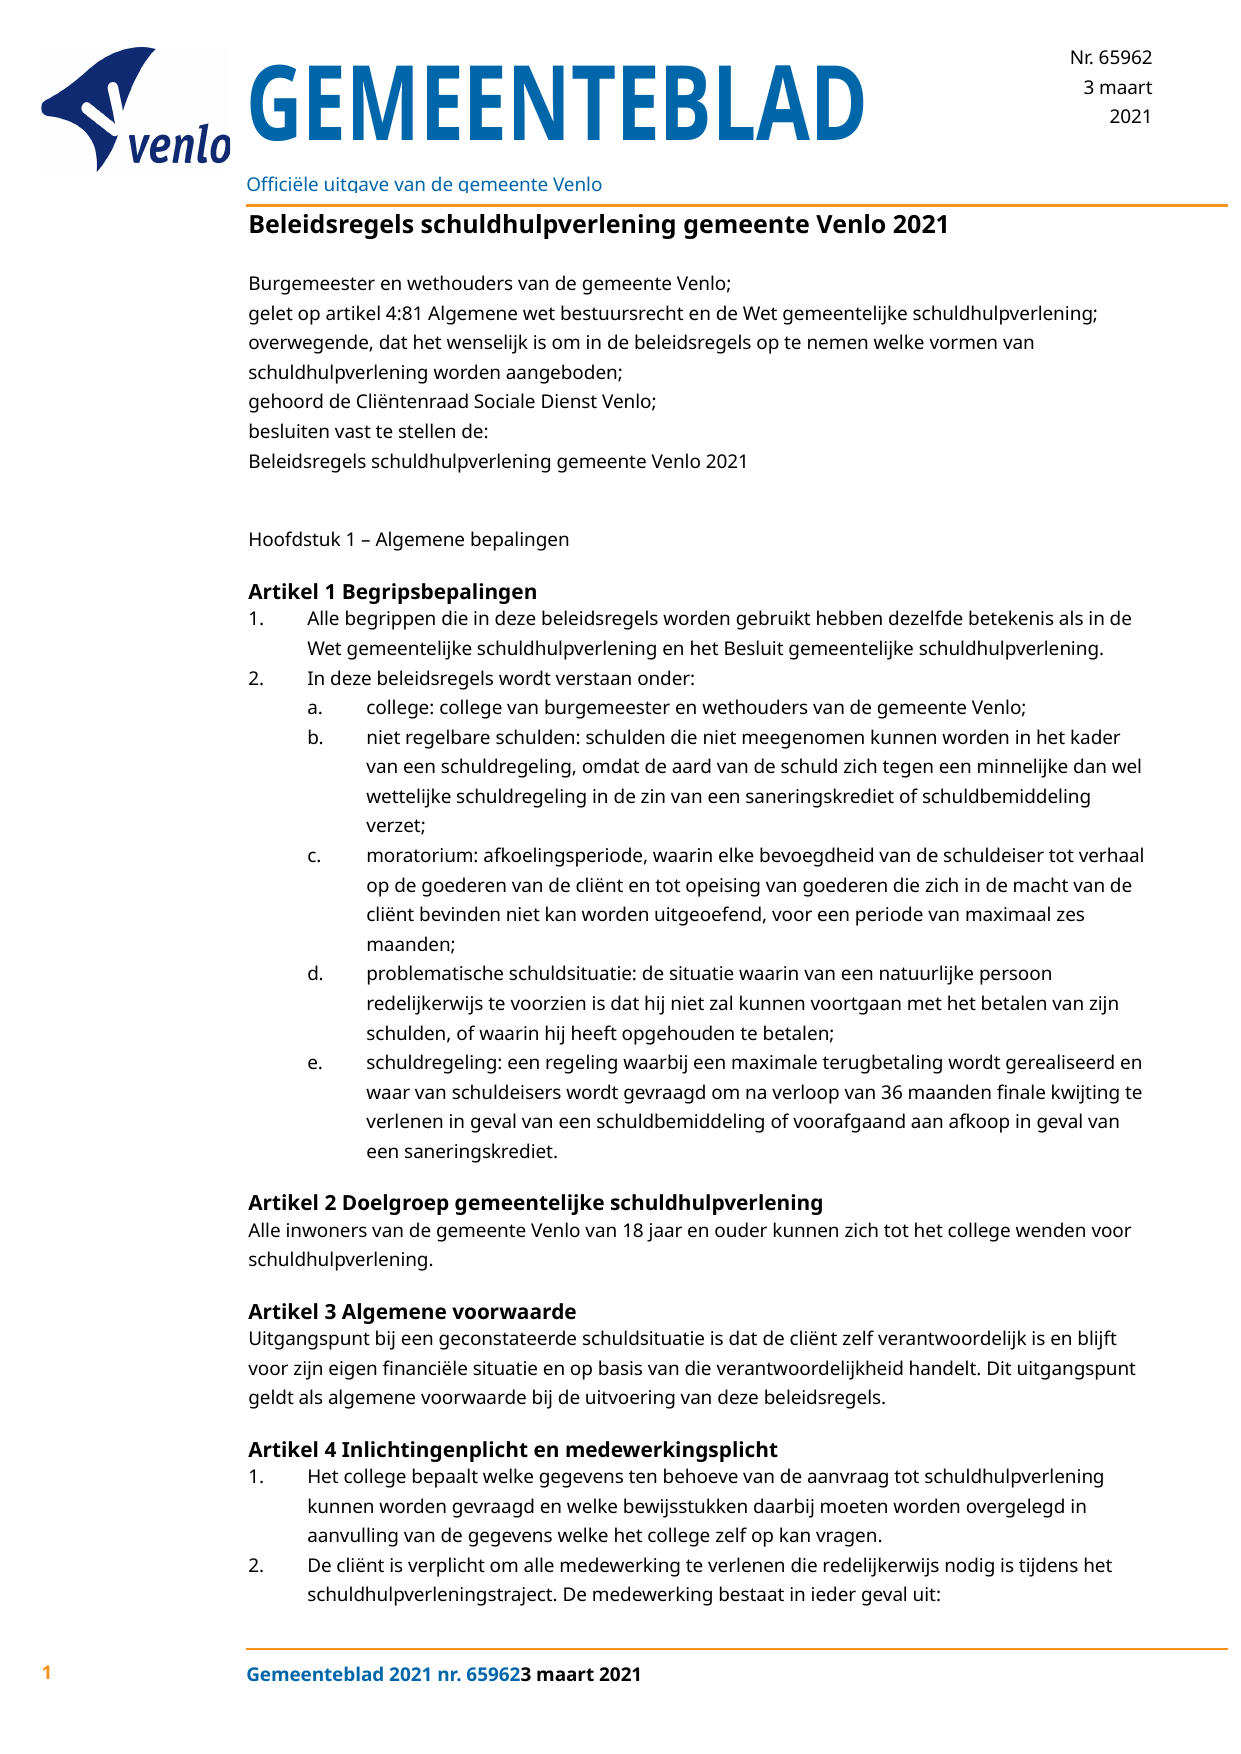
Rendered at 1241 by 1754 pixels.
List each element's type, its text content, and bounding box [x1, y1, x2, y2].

text overwegende, dat het wenselijk is om in de beleidsregels op te nemen welke vormen van schuldhulpverlening worden aangeboden; [248, 329, 1152, 385]
text gehoord de Cliëntenraad Sociale Dienst Venlo; [248, 389, 1152, 414]
list moratorium: afkoelingsperiode, waarin elke bevoegdheid van de schuldeiser tot verhaal op de goederen van de cliënt en tot opeising van goederen die zich in de macht van de cliënt bevinden niet kan worden uitgeoefend, voor een periode van maximaal zes maanden; [307, 842, 1152, 957]
text Beleidsregels schuldhulpverlening gemeente Venlo 2021 [248, 448, 1152, 473]
list problematische schuldsituatie: de situatie waarin van een natuurlijke persoon redelijkerwijs te voorzien is dat hij niet zal kunnen voortgaan met het betalen van zijn schulden, of waarin hij heeft opgehouden te betalen; [307, 961, 1152, 1045]
list schuldregeling: een regeling waarbij een maximale terugbetaling wordt gerealiseerd en waar van schuldeisers wordt gevraagd om na verloop van 36 maanden finale kwijting te verlenen in geval van een schuldbemiddeling of voorafgaand aan afkoop in geval van een saneringskrediet. [307, 1049, 1152, 1164]
picture [41, 47, 231, 172]
text Alle inwoners van de gemeente Venlo van 18 jaar en ouder kunnen zich tot het college wenden voor schuldhulpverlening. [248, 1217, 1152, 1272]
text Burgemeester en wethouders van de gemeente Venlo; [248, 270, 1152, 296]
text Artikel 3 Algemene voorwaarde [248, 1297, 1152, 1325]
list Alle begrippen die in deze beleidsregels worden gebruikt hebben dezelfde betekenis als in de Wet gemeentelijke schuldhulpverlening en het Besluit gemeentelijke schuldhulpverlening. [248, 606, 1152, 661]
text Uitgangspunt bij een geconstateerde schuldsituatie is dat de cliënt zelf verantwoordelijk is en blijft voor zijn eigen financiële situatie en op basis van die verantwoordelijkheid handelt. Dit uitgangspunt geldt als algemene voorwaarde bij de uitvoering van deze beleidsregels. [248, 1325, 1152, 1410]
text besluiten vast te stellen de: [248, 418, 1152, 444]
list De cliënt is verplicht om alle medewerking te verlenen die redelijkerwijs nodig is tijdens het schuldhulpverleningstraject. De medewerking bestaat in ieder geval uit: [248, 1552, 1152, 1607]
list In deze beleidsregels wordt verstaan onder: [248, 665, 1152, 690]
list niet regelbare schulden: schulden die niet meegenomen kunnen worden in het kader van een schuldregeling, omdat de aard van de schuld zich tegen een minnelijke dan wel wettelijke schuldregeling in de zin van een saneringskrediet of schuldbemiddeling verzet; [307, 724, 1152, 838]
text Beleidsregels schuldhulpverlening gemeente Venlo 2021 [248, 207, 1152, 241]
text Artikel 1 Begripsbepalingen [248, 577, 1152, 606]
text gelet op artikel 4:81 Algemene wet bestuursrecht en de Wet gemeentelijke schuldhulpverlening; [248, 300, 1152, 326]
list college: college van burgemeester en wethouders van de gemeente Venlo; [307, 694, 1152, 720]
text Hoofdstuk 1 – Algemene bepalingen [248, 527, 1152, 552]
text Artikel 4 Inlichtingenplicht en medewerkingsplicht [248, 1435, 1152, 1463]
text Artikel 2 Doelgroep gemeentelijke schuldhulpverlening [248, 1188, 1152, 1217]
list Het college bepaalt welke gegevens ten behoeve van de aanvraag tot schuldhulpverlening kunnen worden gevraagd en welke bewijsstukken daarbij moeten worden overgelegd in aanvulling van de gegevens welke het college zelf op kan vragen. [248, 1463, 1152, 1548]
